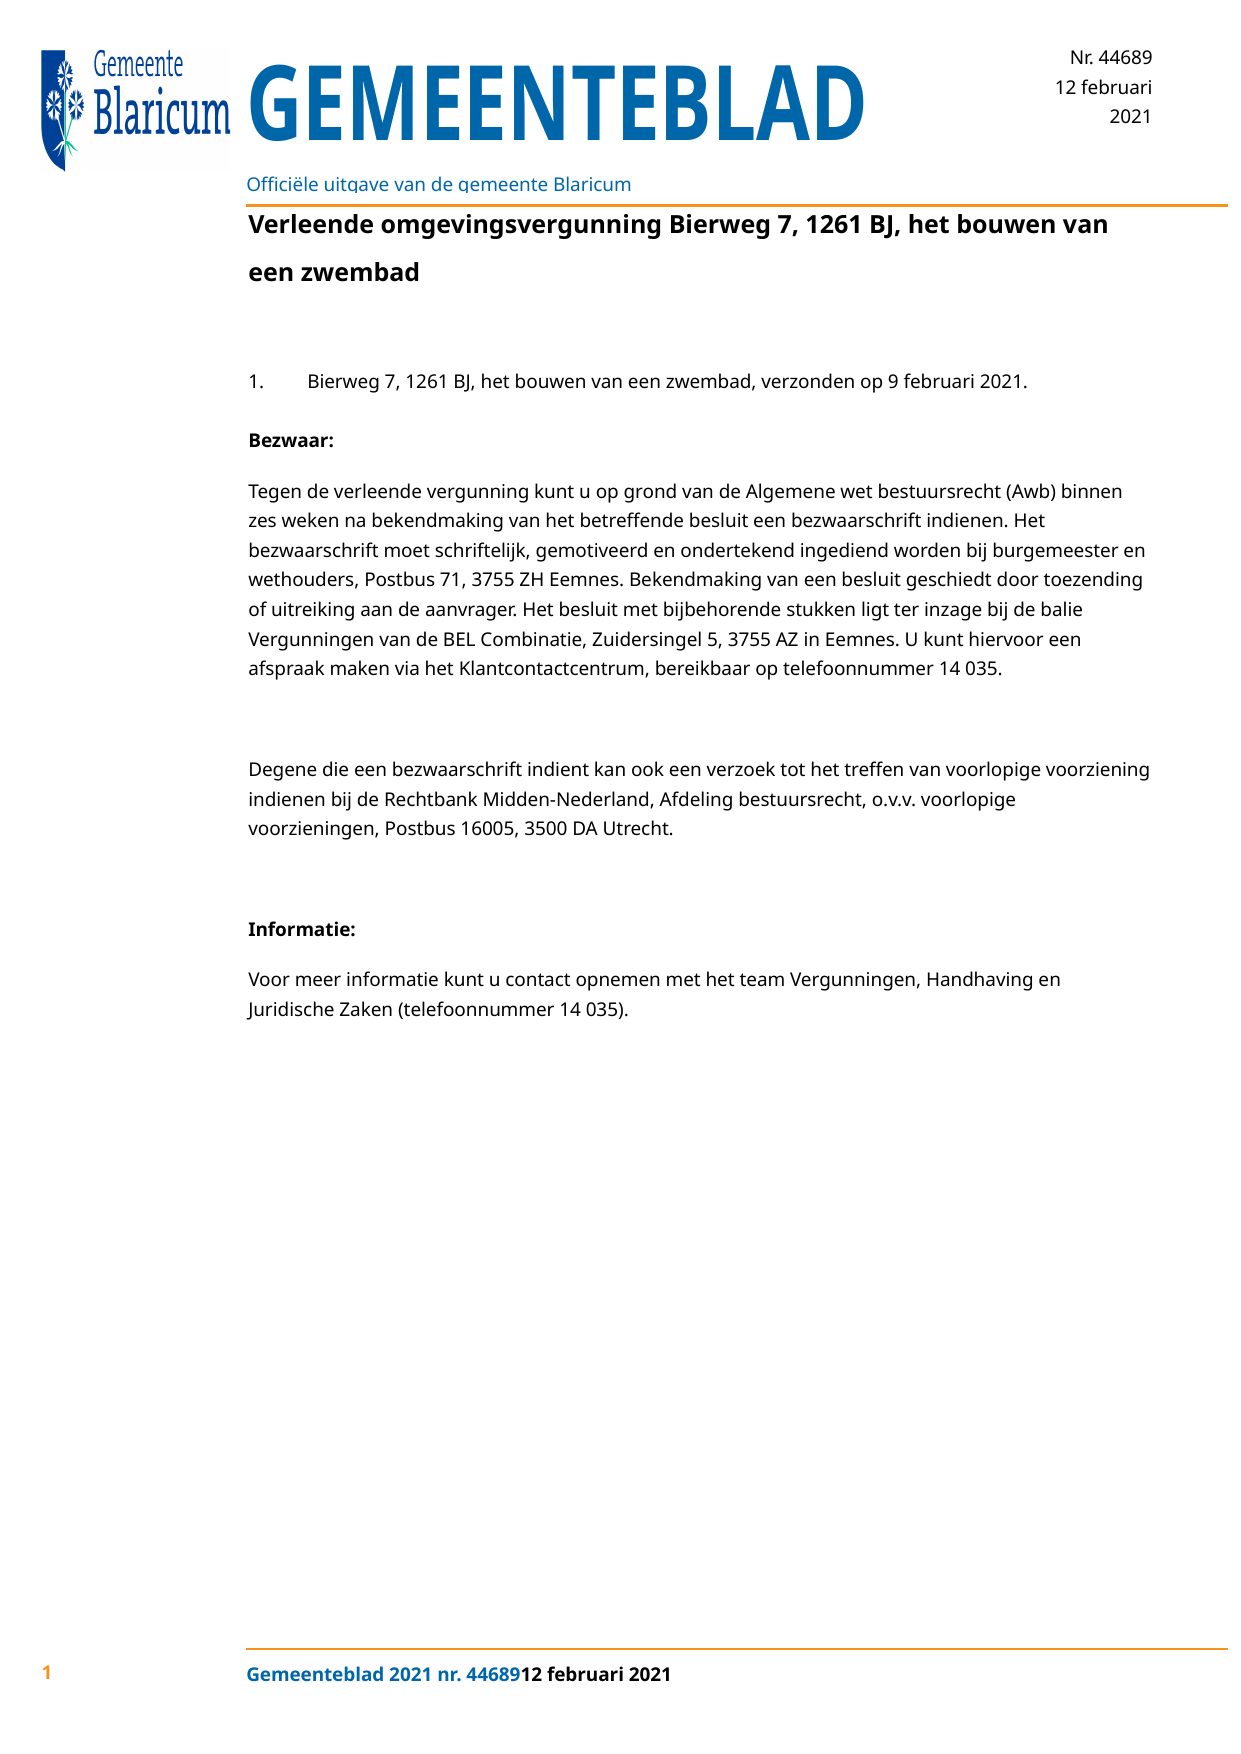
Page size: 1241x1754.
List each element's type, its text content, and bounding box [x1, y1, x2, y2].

text Verleende omgevingsvergunning Bierweg 7, 1261 BJ, het bouwen van een zwembad [248, 207, 1152, 288]
text Tegen de verleende vergunning kunt u op grond van de Algemene wet bestuursrecht (Awb) binnen zes weken na bekendmaking van het betreffende besluit een bezwaarschrift indienen. Het bezwaarschrift moet schriftelijk, gemotiveerd en ondertekend ingediend worden bij burgemeester en wethouders, Postbus 71, 3755 ZH Eemnes. Bekendmaking van een besluit geschiedt door toezending of uitreiking aan de aanvrager. Het besluit met bijbehorende stukken ligt ter inzage bij de balie Vergunningen van de BEL Combinatie, Zuidersingel 5, 3755 AZ in Eemnes. U kunt hiervoor een afspraak maken via het Klantcontactcentrum, bereikbaar op telefoonnummer 14 035. [248, 478, 1152, 681]
text Bezwaar: [248, 427, 1152, 453]
text Degene die een bezwaarschrift indient kan ook een verzoek tot het treffen van voorlopige voorziening indienen bij de Rechtbank Midden-Nederland, Afdeling bestuursrecht, o.v.v. voorlopige voorzieningen, Postbus 16005, 3500 DA Utrecht. [248, 756, 1152, 841]
list Bierweg 7, 1261 BJ, het bouwen van een zwembad, verzonden op 9 februari 2021. [248, 368, 1152, 394]
picture [41, 47, 231, 172]
text Voor meer informatie kunt u contact opnemen met het team Vergunningen, Handhaving en Juridische Zaken (telefoonnummer 14 035). [248, 967, 1152, 1022]
text Informatie: [248, 916, 1152, 942]
